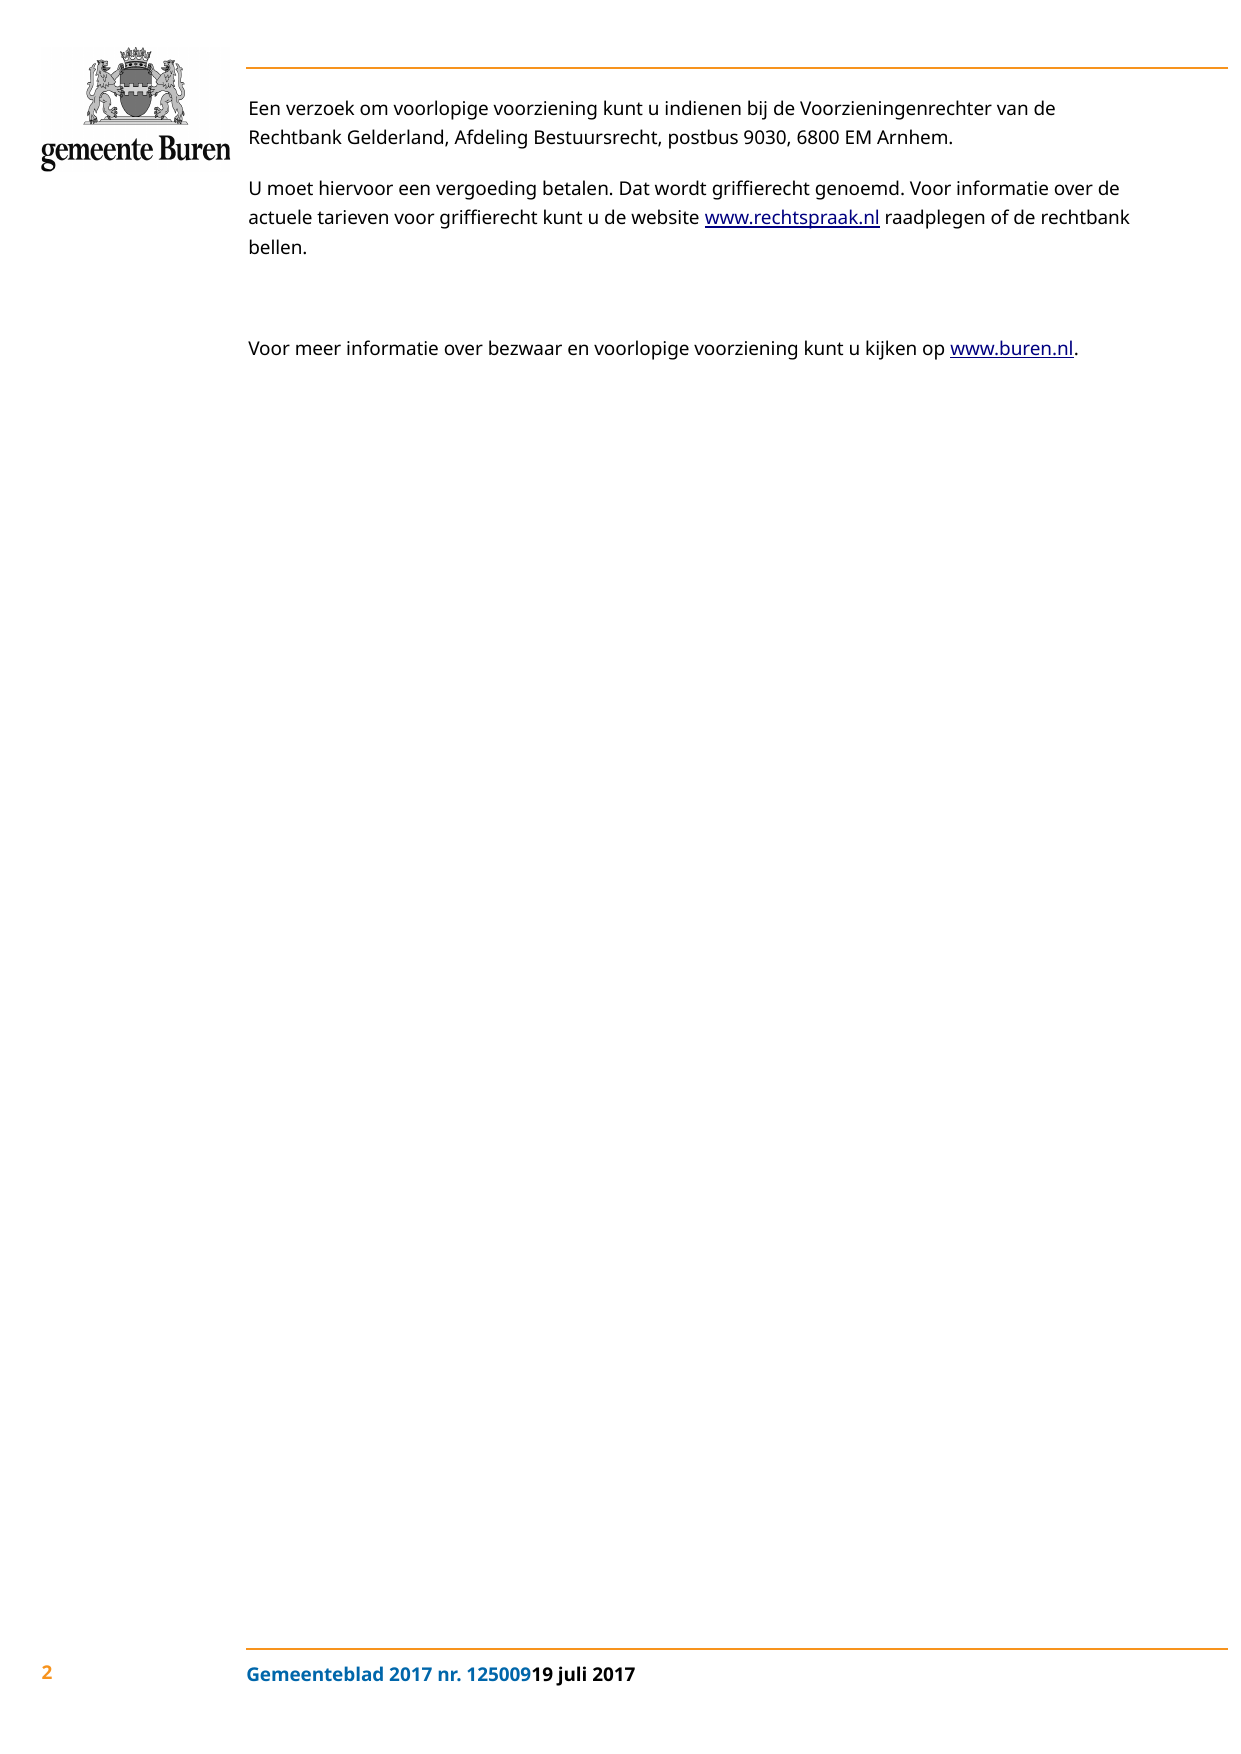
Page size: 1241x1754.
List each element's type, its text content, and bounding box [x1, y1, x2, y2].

text Een verzoek om voorlopige voorziening kunt u indienen bij de Voorzieningenrechter van de Rechtbank Gelderland, Afdeling Bestuursrecht, postbus 9030, 6800 EM Arnhem. [248, 95, 1152, 150]
text U moet hiervoor een vergoeding betalen. Dat wordt griffierecht genoemd. Voor informatie over de actuele tarieven voor griffierecht kunt u de website www.rechtspraak.nl raadplegen of de rechtbank bellen. [248, 175, 1152, 260]
text Voor meer informatie over bezwaar en voorlopige voorziening kunt u kijken op www.buren.nl. [248, 335, 1152, 361]
picture [41, 47, 231, 172]
